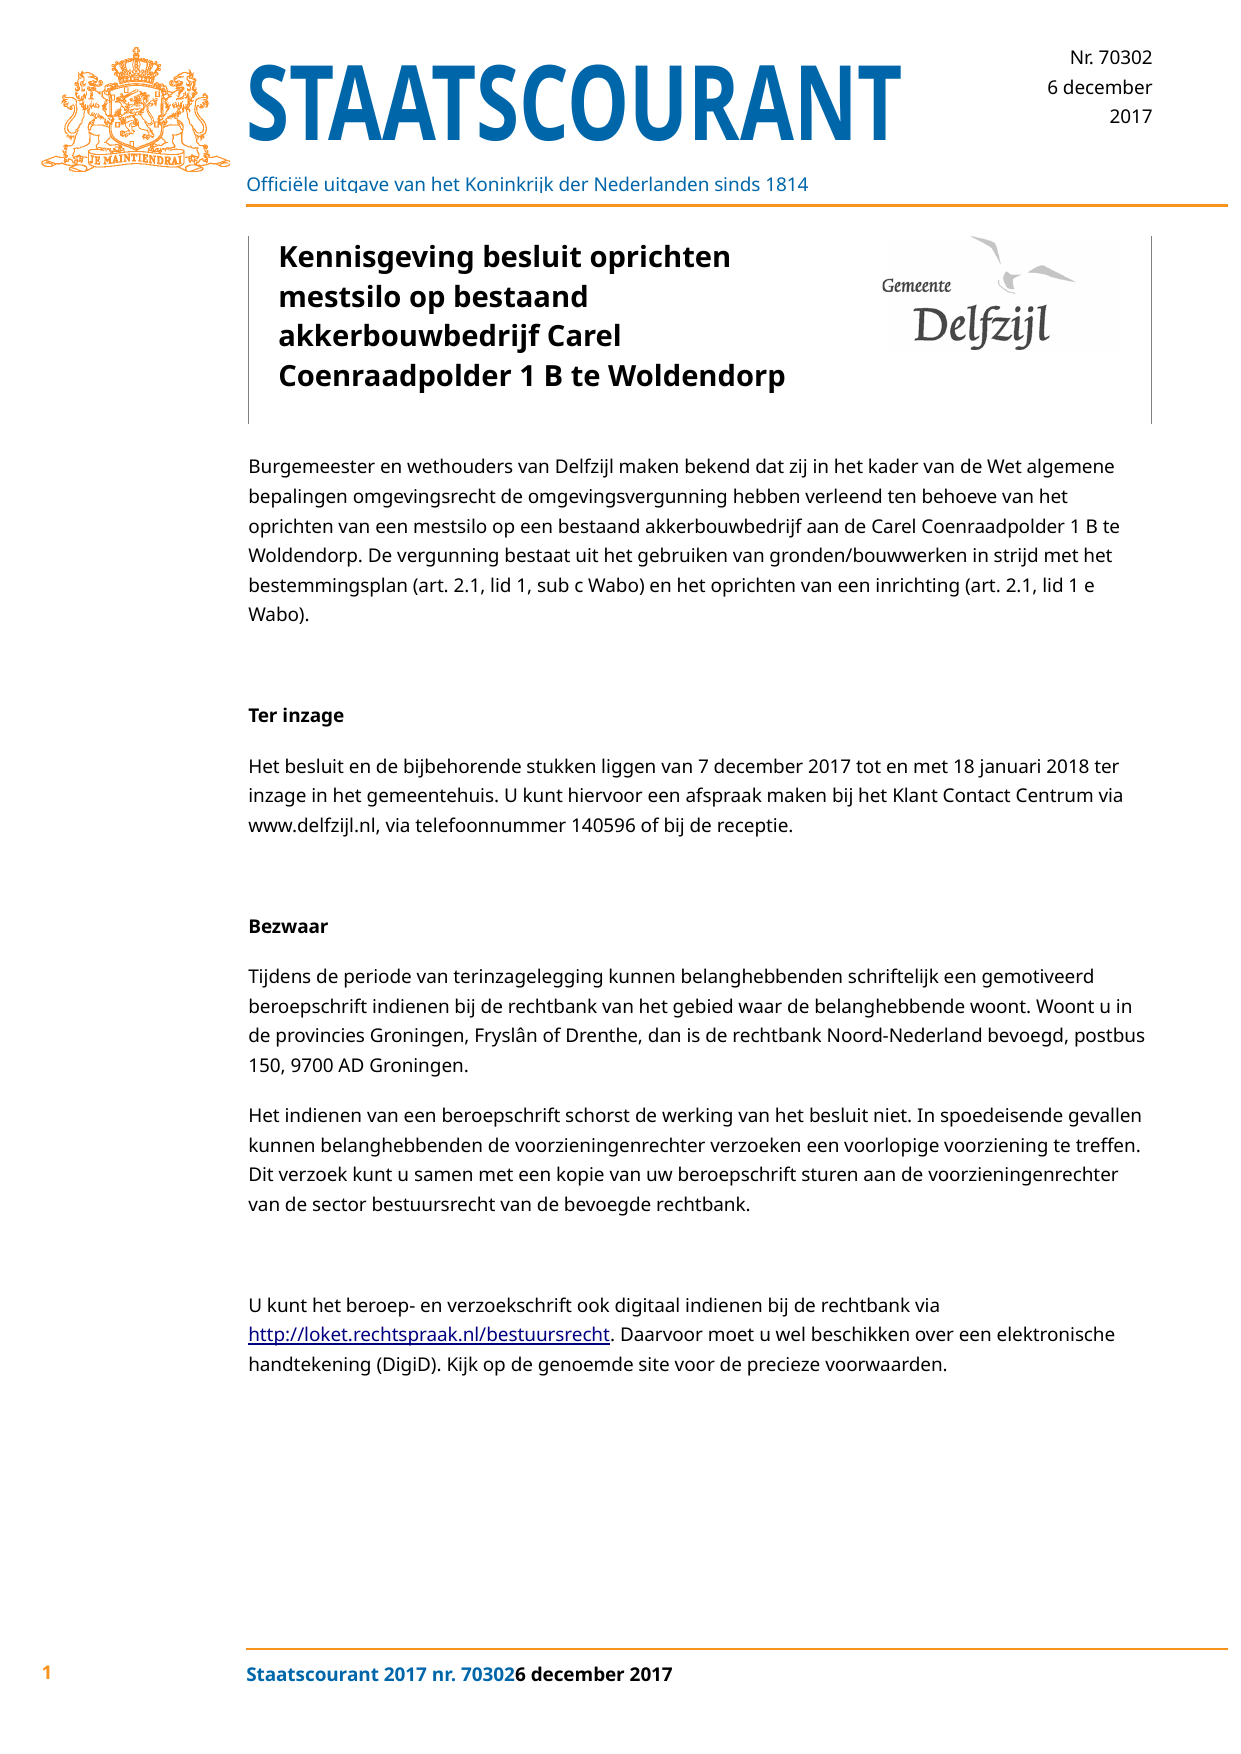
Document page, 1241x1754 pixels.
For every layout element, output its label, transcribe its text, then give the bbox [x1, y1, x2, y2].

table_header Kennisgeving besluit oprichten mestsilo op bestaand akkerbouwbedrijf Carel Coenraadpolder 1 B te Woldendorp [249, 236, 850, 424]
text Burgemeester en wethouders van Delfzijl maken bekend dat zij in het kader van de Wet algemene bepalingen omgevingsrecht de omgevingsvergunning hebben verleend ten behoeve van het oprichten van een mestsilo op een bestaand akkerbouwbedrijf aan de Carel Coenraadpolder 1 B te Woldendorp. De vergunning bestaat uit het gebruiken van gronden/bouwwerken in strijd met het bestemmingsplan (art. 2.1, lid 1, sub c Wabo) en het oprichten van een inrichting (art. 2.1, lid 1 e Wabo). [248, 454, 1152, 627]
text Ter inzage [248, 702, 1152, 728]
picture [41, 47, 231, 172]
text Bezwaar [248, 913, 1152, 938]
text Het besluit en de bijbehorende stukken liggen van 7 december 2017 tot en met 18 januari 2018 ter inzage in het gemeentehuis. U kunt hiervoor een afspraak maken bij het Klant Contact Centrum via www.delfzijl.nl, via telefoonnummer 140596 of bij de receptie. [248, 753, 1152, 838]
picture [882, 236, 1119, 350]
table_header [850, 236, 1151, 424]
text Tijdens de periode van terinzagelegging kunnen belanghebbenden schriftelijk een gemotiveerd beroepschrift indienen bij de rechtbank van het gebied waar de belanghebbende woont. Woont u in de provincies Groningen, Fryslân of Drenthe, dan is de rechtbank Noord-Nederland bevoegd, postbus 150, 9700 AD Groningen. [248, 963, 1152, 1078]
text Het indienen van een beroepschrift schorst de werking van het besluit niet. In spoedeisende gevallen kunnen belanghebbenden de voorzieningenrechter verzoeken een voorlopige voorziening te treffen. Dit verzoek kunt u samen met een kopie van uw beroepschrift sturen aan de voorzieningenrechter van de sector bestuursrecht van de bevoegde rechtbank. [248, 1102, 1152, 1217]
text U kunt het beroep- en verzoekschrift ook digitaal indienen bij de rechtbank via http://loket.rechtspraak.nl/bestuursrecht. Daarvoor moet u wel beschikken over een elektronische handtekening (DigiD). Kijk op de genoemde site voor de precieze voorwaarden. [248, 1292, 1152, 1377]
